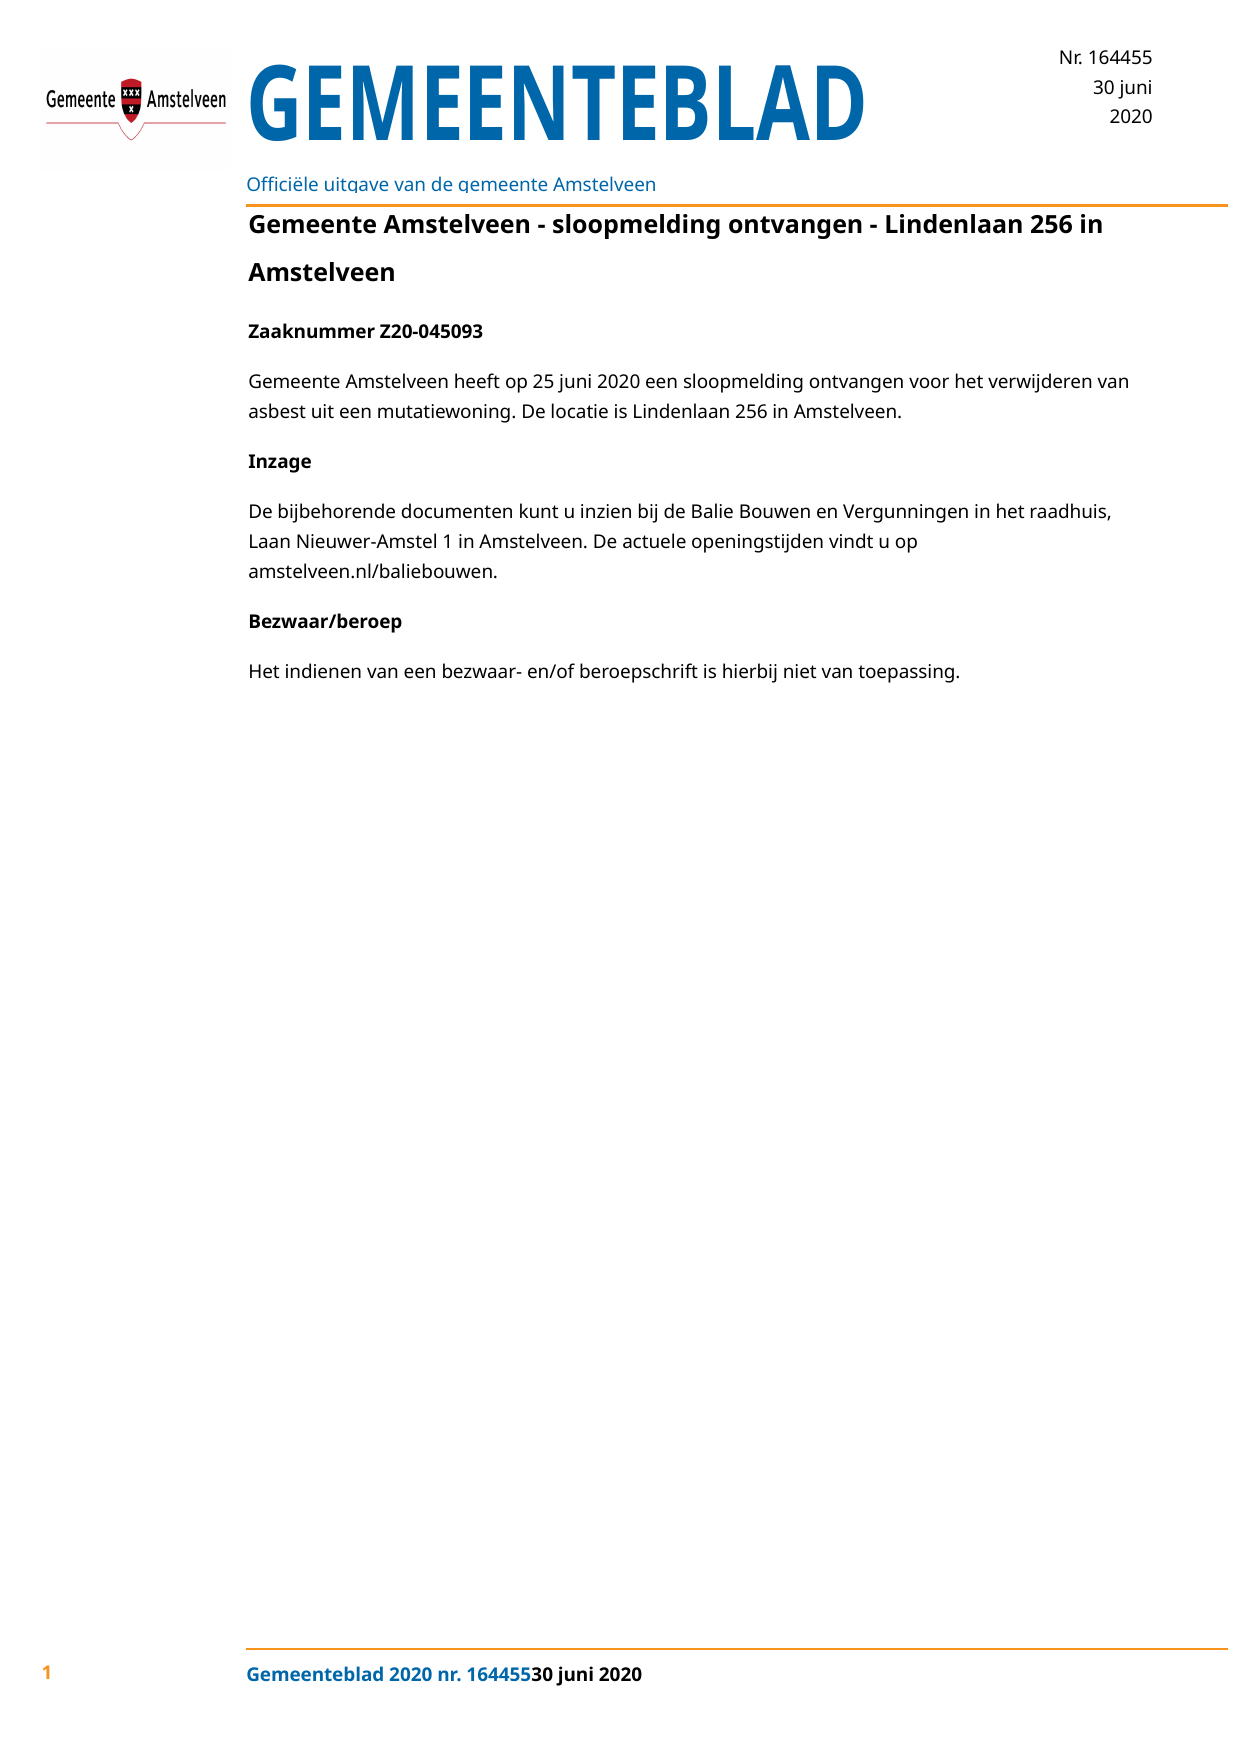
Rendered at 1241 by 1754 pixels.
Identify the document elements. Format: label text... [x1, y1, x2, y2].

text Inzage [248, 448, 1152, 474]
text Het indienen van een bezwaar- en/of beroepschrift is hierbij niet van toepassing. [248, 659, 1152, 684]
picture [41, 47, 231, 172]
text De bijbehorende documenten kunt u inzien bij de Balie Bouwen en Vergunningen in het raadhuis, Laan Nieuwer-Amstel 1 in Amstelveen. De actuele openingstijden vindt u op amstelveen.nl/baliebouwen. [248, 499, 1152, 584]
text Gemeente Amstelveen heeft op 25 juni 2020 een sloopmelding ontvangen voor het verwijderen van asbest uit een mutatiewoning. De locatie is Lindenlaan 256 in Amstelveen. [248, 368, 1152, 424]
text Gemeente Amstelveen - sloopmelding ontvangen - Lindenlaan 256 in Amstelveen [248, 207, 1152, 288]
text Bezwaar/beroep [248, 608, 1152, 634]
text Zaaknummer Z20-045093 [248, 318, 1152, 344]
